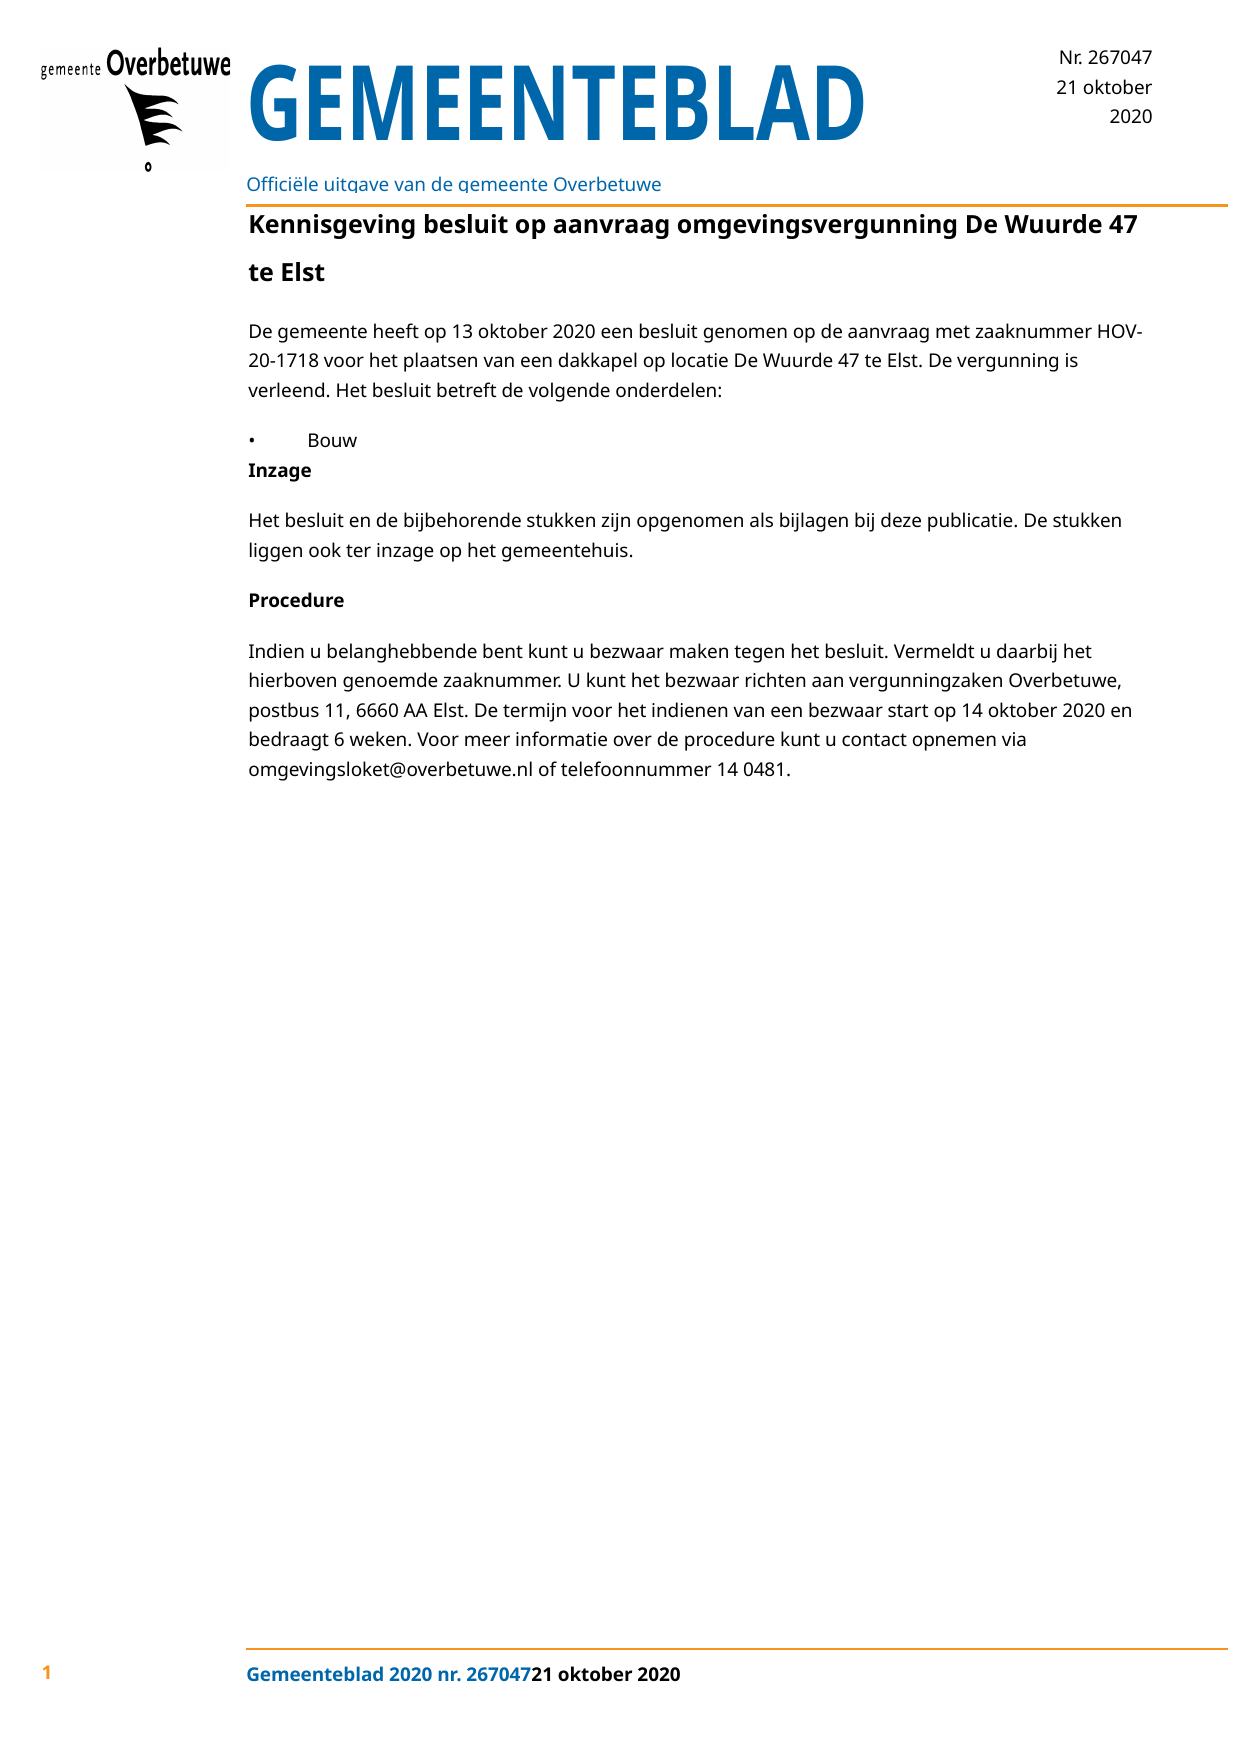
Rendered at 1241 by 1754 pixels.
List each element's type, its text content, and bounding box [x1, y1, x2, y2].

text Indien u belanghebbende bent kunt u bezwaar maken tegen het besluit. Vermeldt u daarbij het hierboven genoemde zaaknummer. U kunt het bezwaar richten aan vergunningzaken Overbetuwe, postbus 11, 6660 AA Elst. De termijn voor het indienen van een bezwaar start op 14 oktober 2020 en bedraagt 6 weken. Voor meer informatie over de procedure kunt u contact opnemen via omgevingsloket@overbetuwe.nl of telefoonnummer 14 0481. [248, 638, 1152, 782]
text De gemeente heeft op 13 oktober 2020 een besluit genomen op de aanvraag met zaaknummer HOV-20-1718 voor het plaatsen van een dakkapel op locatie De Wuurde 47 te Elst. De vergunning is verleend. Het besluit betreft de volgende onderdelen: [248, 318, 1152, 403]
picture [41, 47, 231, 172]
text Inzage [248, 457, 1152, 483]
text Kennisgeving besluit op aanvraag omgevingsvergunning De Wuurde 47 te Elst [248, 207, 1152, 288]
list Bouw [248, 427, 1152, 453]
text Procedure [248, 587, 1152, 613]
text Het besluit en de bijbehorende stukken zijn opgenomen als bijlagen bij deze publicatie. De stukken liggen ook ter inzage op het gemeentehuis. [248, 507, 1152, 563]
